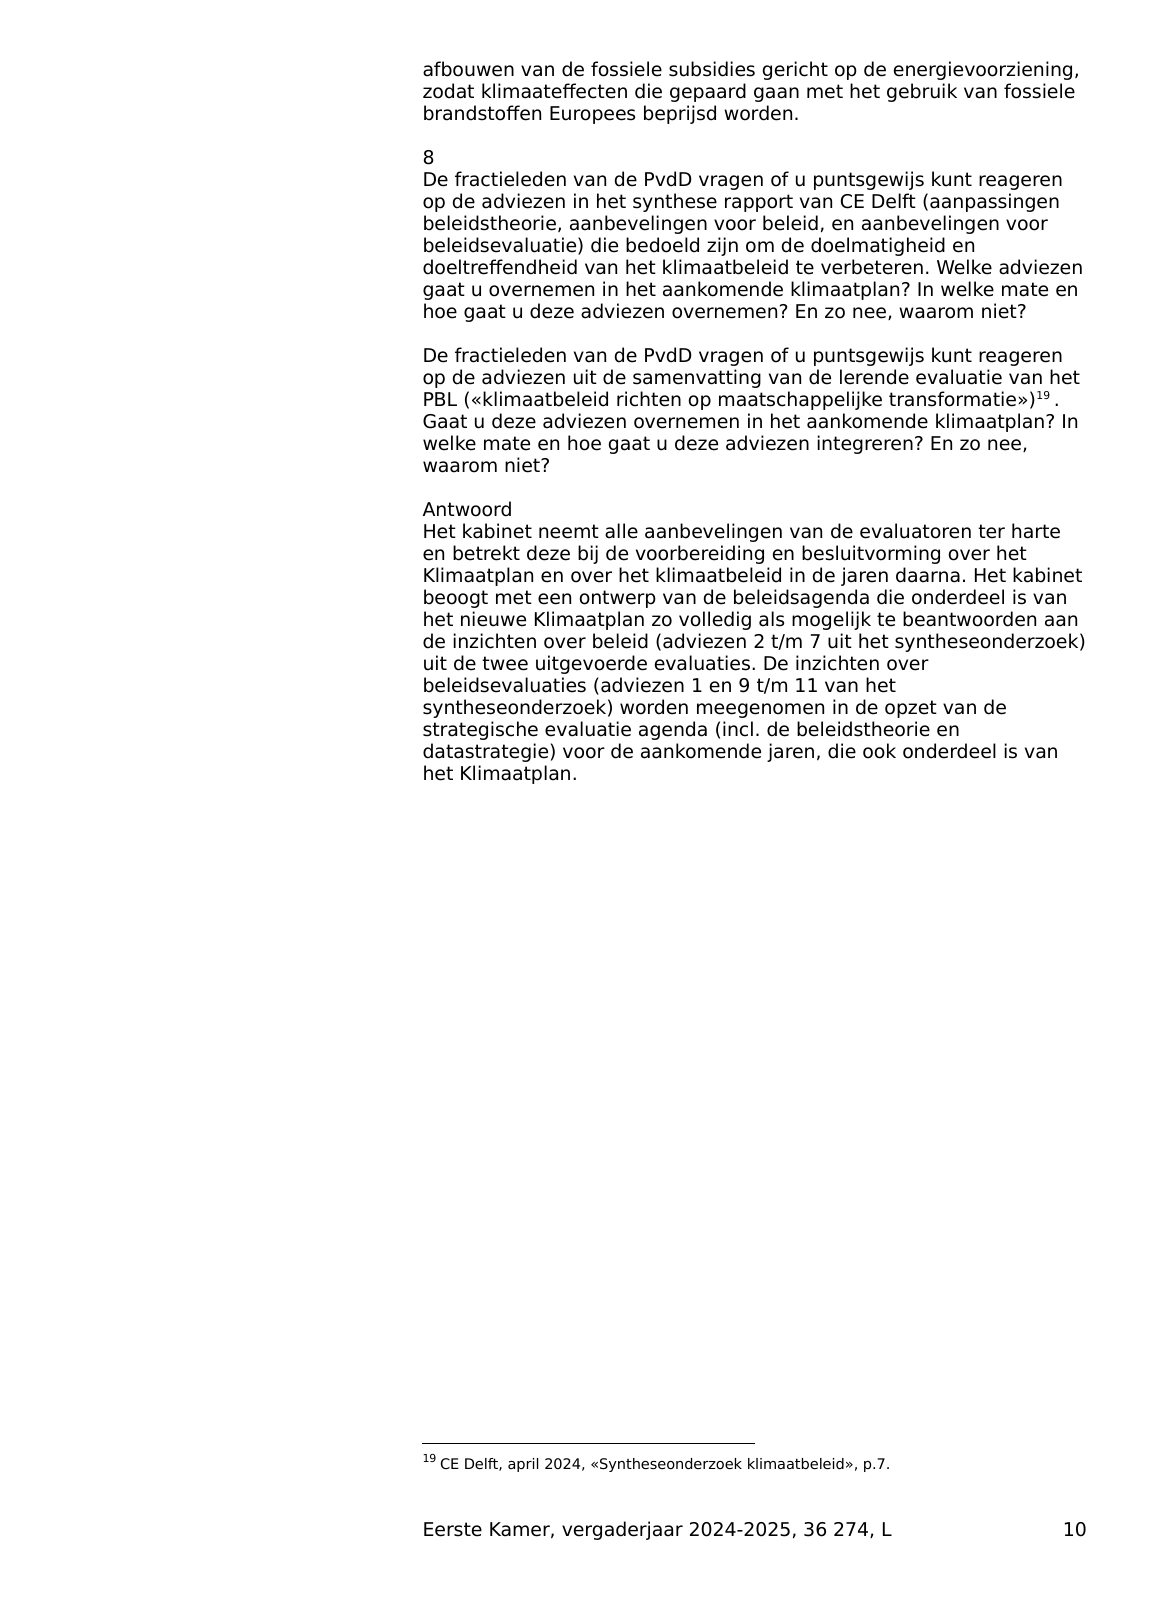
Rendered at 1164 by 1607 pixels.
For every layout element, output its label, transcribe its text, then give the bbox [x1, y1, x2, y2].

text CE Delft, april 2024, «Syntheseonderzoek klimaatbeleid», p.7. [422, 1452, 1087, 1474]
text 8 [422, 147, 1087, 169]
text Het kabinet neemt alle aanbevelingen van de evaluatoren ter harte en betrekt deze bij de voorbereiding en besluitvorming over het Klimaatplan en over het klimaatbeleid in de jaren daarna. Het kabinet beoogt met een ontwerp van de beleidsagenda die onderdeel is van het nieuwe Klimaatplan zo volledig als mogelijk te beantwoorden aan de inzichten over beleid (adviezen 2 t/m 7 uit het syntheseonderzoek) uit de twee uitgevoerde evaluaties. De inzichten over beleidsevaluaties (adviezen 1 en 9 t/m 11 van het syntheseonderzoek) worden meegenomen in de opzet van de strategische evaluatie agenda (incl. de beleidstheorie en datastrategie) voor de aankomende jaren, die ook onderdeel is van het Klimaatplan. [422, 521, 1087, 785]
text afbouwen van de fossiele subsidies gericht op de energievoorziening, zodat klimaateffecten die gepaard gaan met het gebruik van fossiele brandstoffen Europees beprijsd worden. [422, 59, 1087, 125]
text Antwoord [422, 499, 1087, 521]
text De fractieleden van de PvdD vragen of u puntsgewijs kunt reageren op de adviezen in het synthese rapport van CE Delft (aanpassingen beleidstheorie, aanbevelingen voor beleid, en aanbevelingen voor beleidsevaluatie) die bedoeld zijn om de doelmatigheid en doeltreffendheid van het klimaatbeleid te verbeteren. Welke adviezen gaat u overnemen in het aankomende klimaatplan? In welke mate en hoe gaat u deze adviezen overnemen? En zo nee, waarom niet? [422, 169, 1087, 323]
text De fractieleden van de PvdD vragen of u puntsgewijs kunt reageren op de adviezen uit de samenvatting van de lerende evaluatie van het PBL («klimaatbeleid richten op maatschappelijke transformatie»). Gaat u deze adviezen overnemen in het aankomende klimaatplan? In welke mate en hoe gaat u deze adviezen integreren? En zo nee, waarom niet? [422, 345, 1087, 477]
